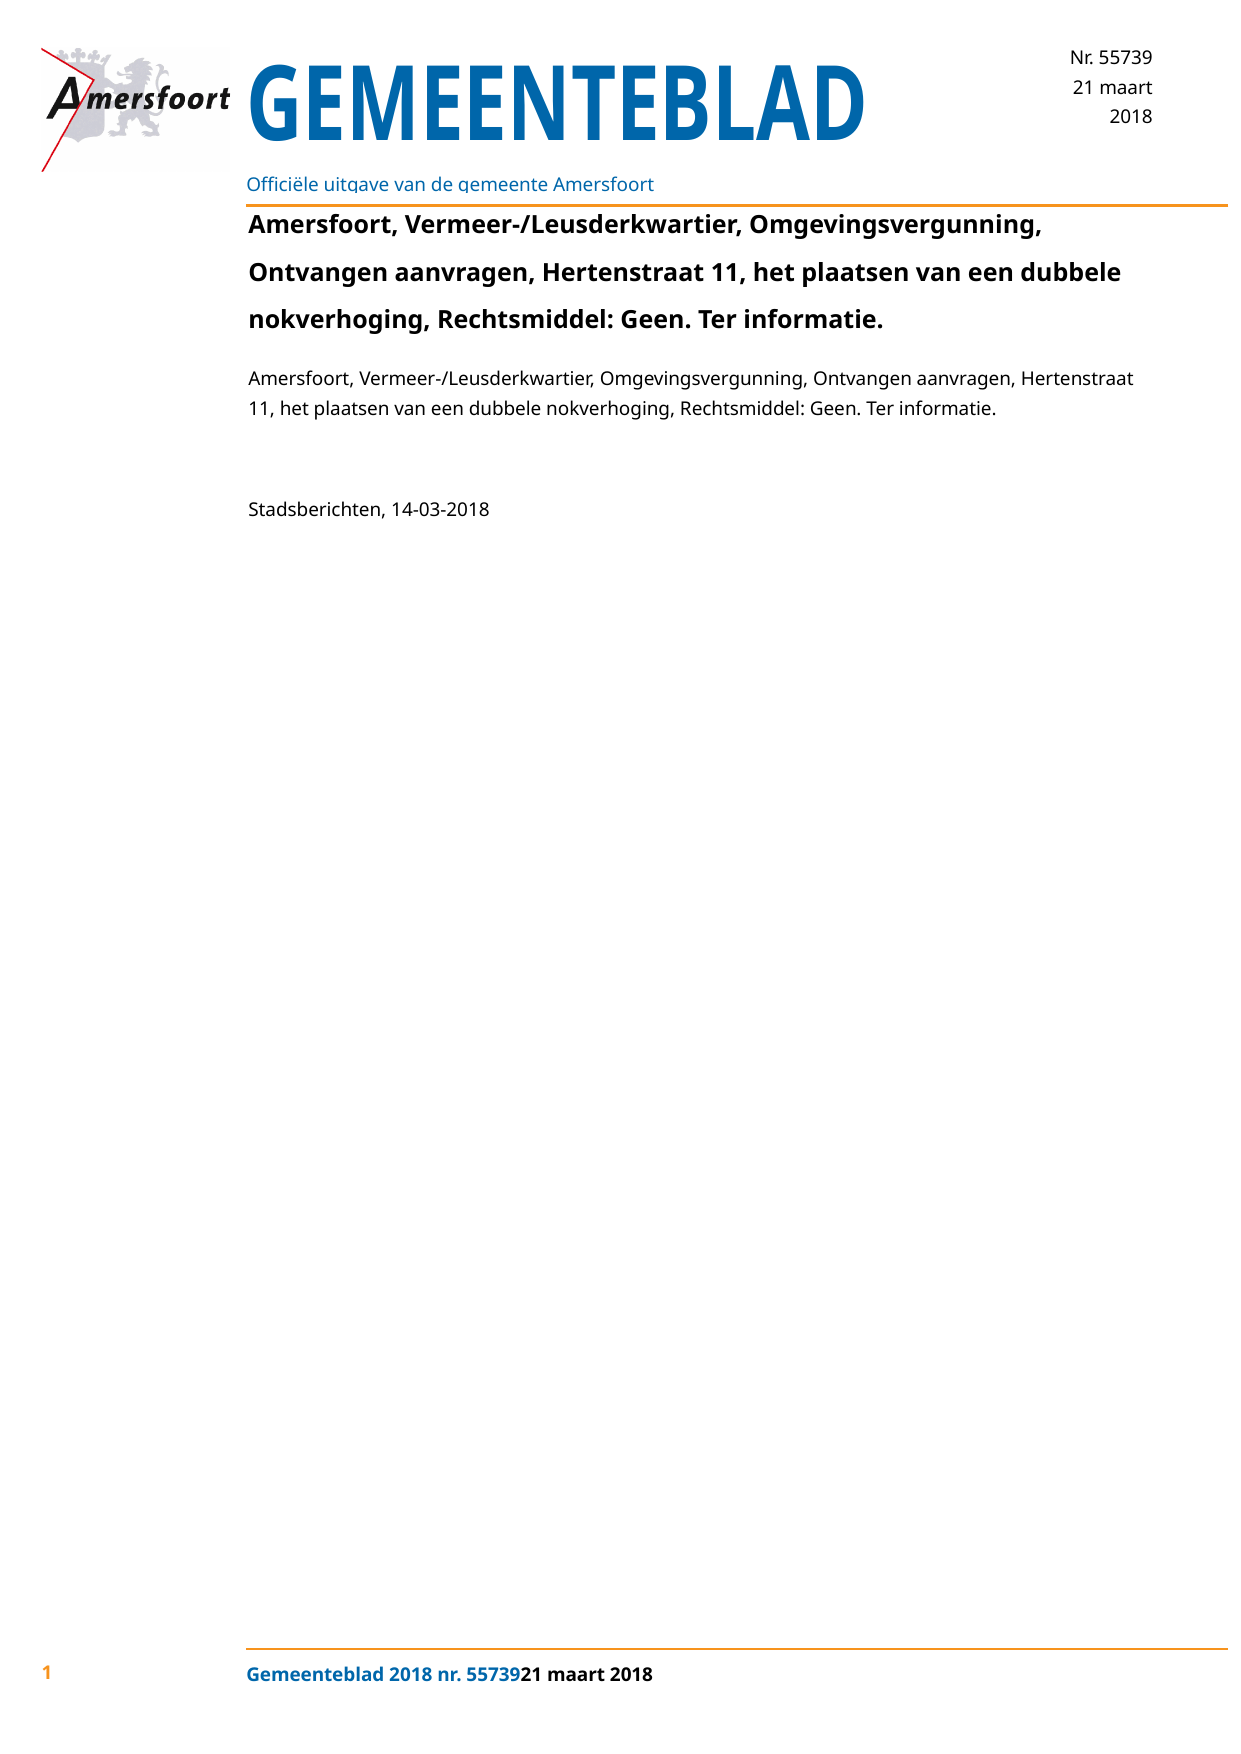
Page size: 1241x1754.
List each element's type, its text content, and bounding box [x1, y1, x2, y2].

text Amersfoort, Vermeer-/Leusderkwartier, Omgevingsvergunning, Ontvangen aanvragen, Hertenstraat 11, het plaatsen van een dubbele nokverhoging, Rechtsmiddel: Geen. Ter informatie. [248, 366, 1152, 421]
picture [41, 47, 231, 172]
text Stadsberichten, 14-03-2018 [248, 496, 1152, 522]
text Amersfoort, Vermeer-/Leusderkwartier, Omgevingsvergunning, Ontvangen aanvragen, Hertenstraat 11, het plaatsen van een dubbele nokverhoging, Rechtsmiddel: Geen. Ter informatie. [248, 207, 1152, 336]
